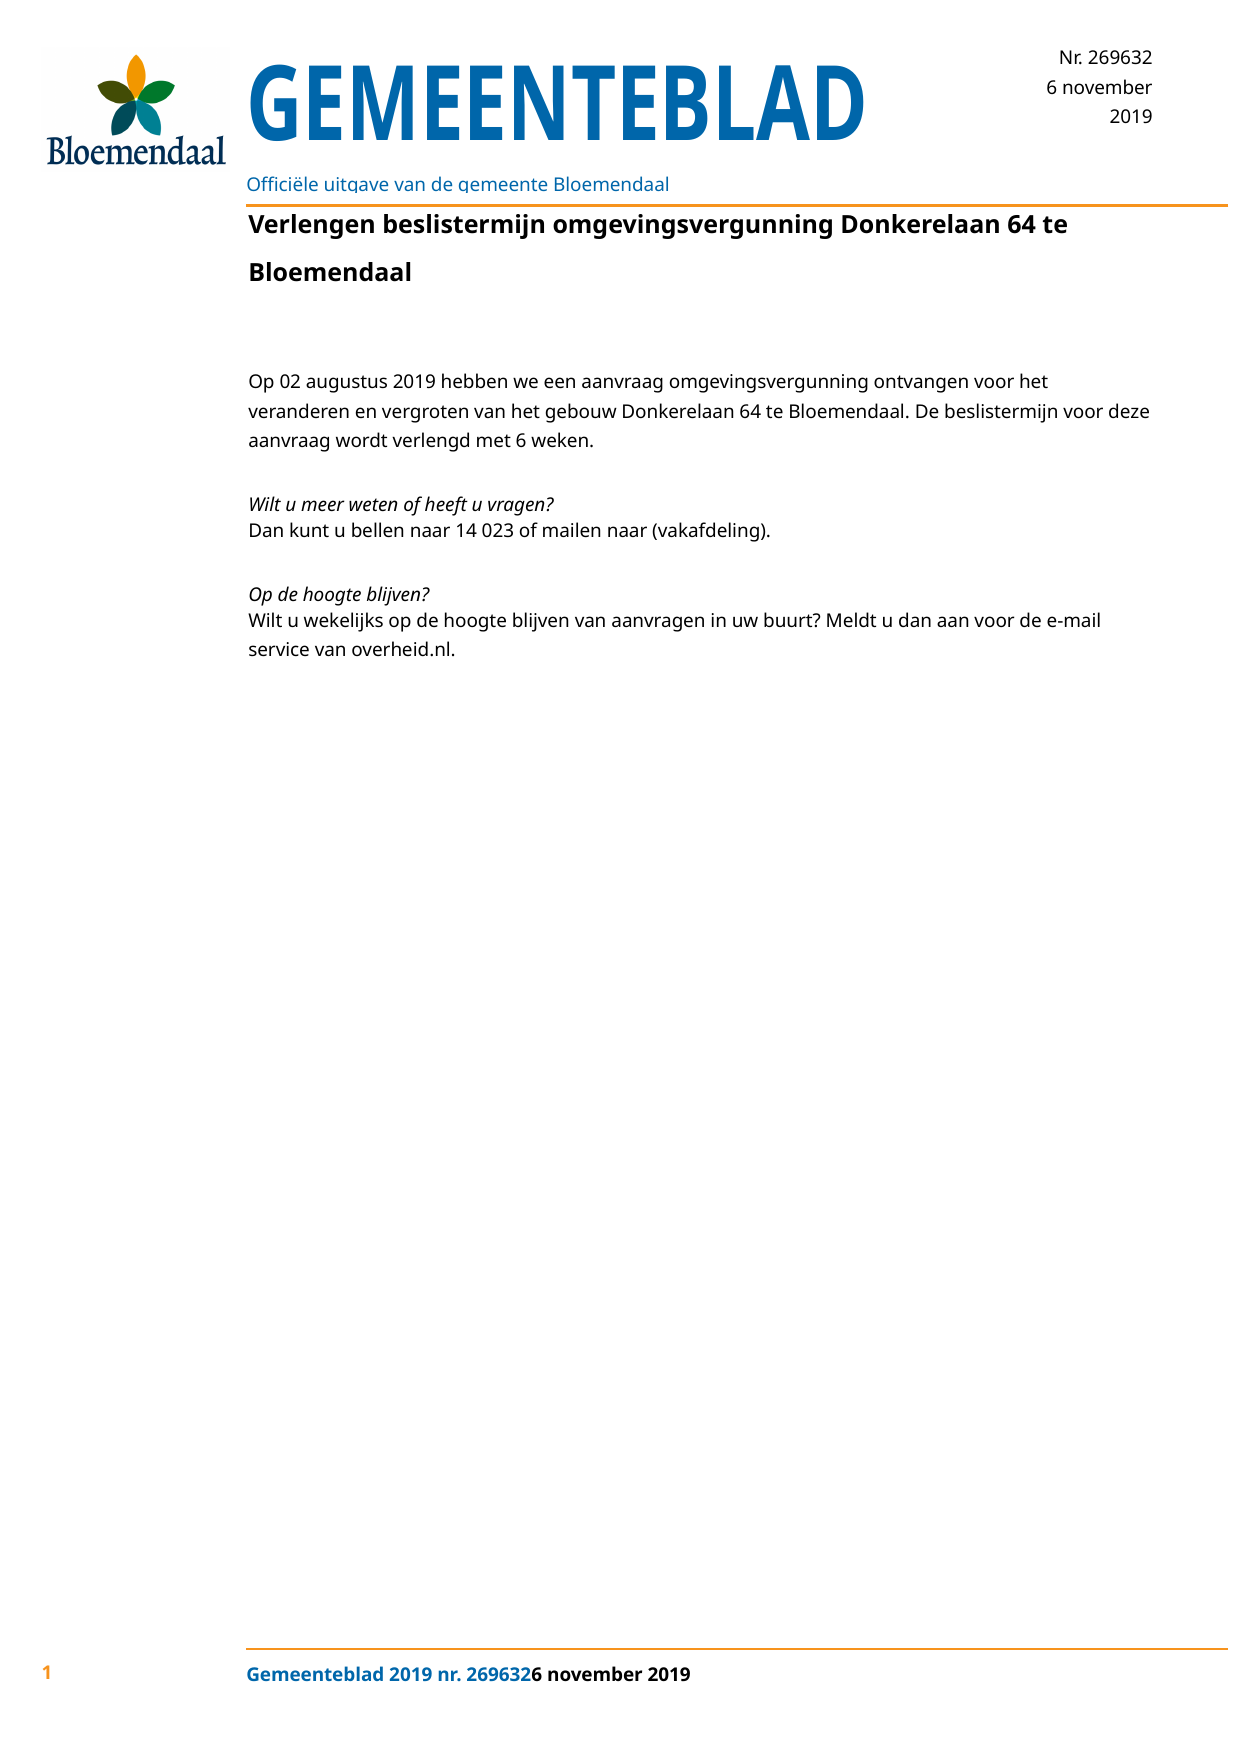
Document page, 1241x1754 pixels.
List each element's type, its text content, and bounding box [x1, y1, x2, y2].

text Wilt u wekelijks op de hoogte blijven van aanvragen in uw buurt? Meldt u dan aan voor de e-mail service van overheid.nl. [248, 607, 1152, 662]
text Verlengen beslistermijn omgevingsvergunning Donkerelaan 64 te Bloemendaal [248, 207, 1152, 288]
picture [41, 47, 231, 172]
text Op 02 augustus 2019 hebben we een aanvraag omgevingsvergunning ontvangen voor het veranderen en vergroten van het gebouw Donkerelaan 64 te Bloemendaal. De beslistermijn voor deze aanvraag wordt verlengd met 6 weken. [248, 368, 1152, 453]
text Dan kunt u bellen naar 14 023 of mailen naar (vakafdeling). [248, 517, 1152, 543]
text Wilt u meer weten of heeft u vragen? [248, 491, 1152, 517]
text Op de hoogte blijven? [248, 581, 1152, 607]
